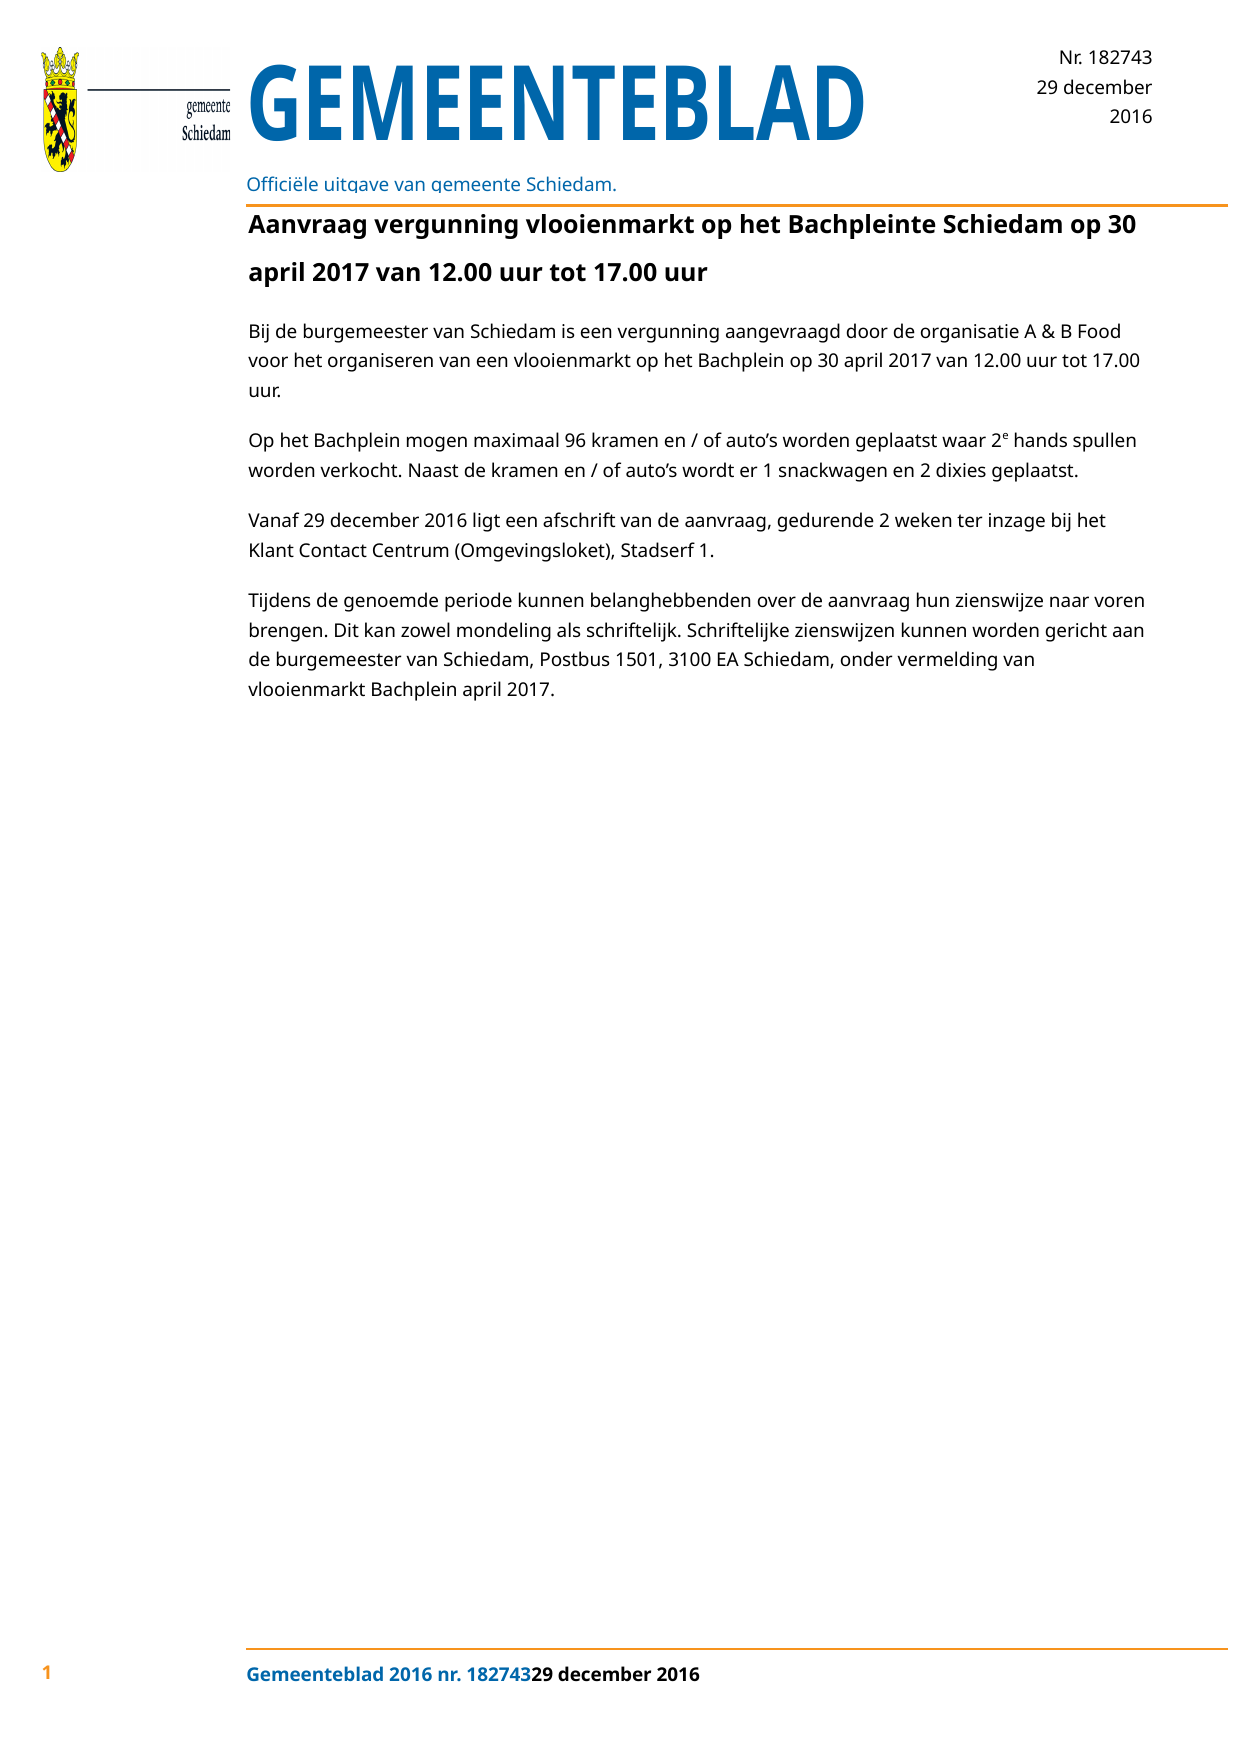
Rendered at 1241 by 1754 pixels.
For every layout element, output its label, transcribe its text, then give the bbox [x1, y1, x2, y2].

text Aanvraag vergunning vlooienmarkt op het Bachpleinte Schiedam op 30 april 2017 van 12.00 uur tot 17.00 uur [248, 207, 1152, 288]
text Op het Bachplein mogen maximaal 96 kramen en / of auto’s worden geplaatst waar 2e hands spullen worden verkocht. Naast de kramen en / of auto’s wordt er 1 snackwagen en 2 dixies geplaatst. [248, 427, 1152, 483]
text Tijdens de genoemde periode kunnen belanghebbenden over de aanvraag hun zienswijze naar voren brengen. Dit kan zowel mondeling als schriftelijk. Schriftelijke zienswijzen kunnen worden gericht aan de burgemeester van Schiedam, Postbus 1501, 3100 EA Schiedam, onder vermelding van vlooienmarkt Bachplein april 2017. [248, 587, 1152, 702]
text Vanaf 29 december 2016 ligt een afschrift van de aanvraag, gedurende 2 weken ter inzage bij het Klant Contact Centrum (Omgevingsloket), Stadserf 1. [248, 507, 1152, 563]
picture [41, 47, 231, 172]
text Bij de burgemeester van Schiedam is een vergunning aangevraagd door de organisatie A & B Food voor het organiseren van een vlooienmarkt op het Bachplein op 30 april 2017 van 12.00 uur tot 17.00 uur. [248, 318, 1152, 403]
